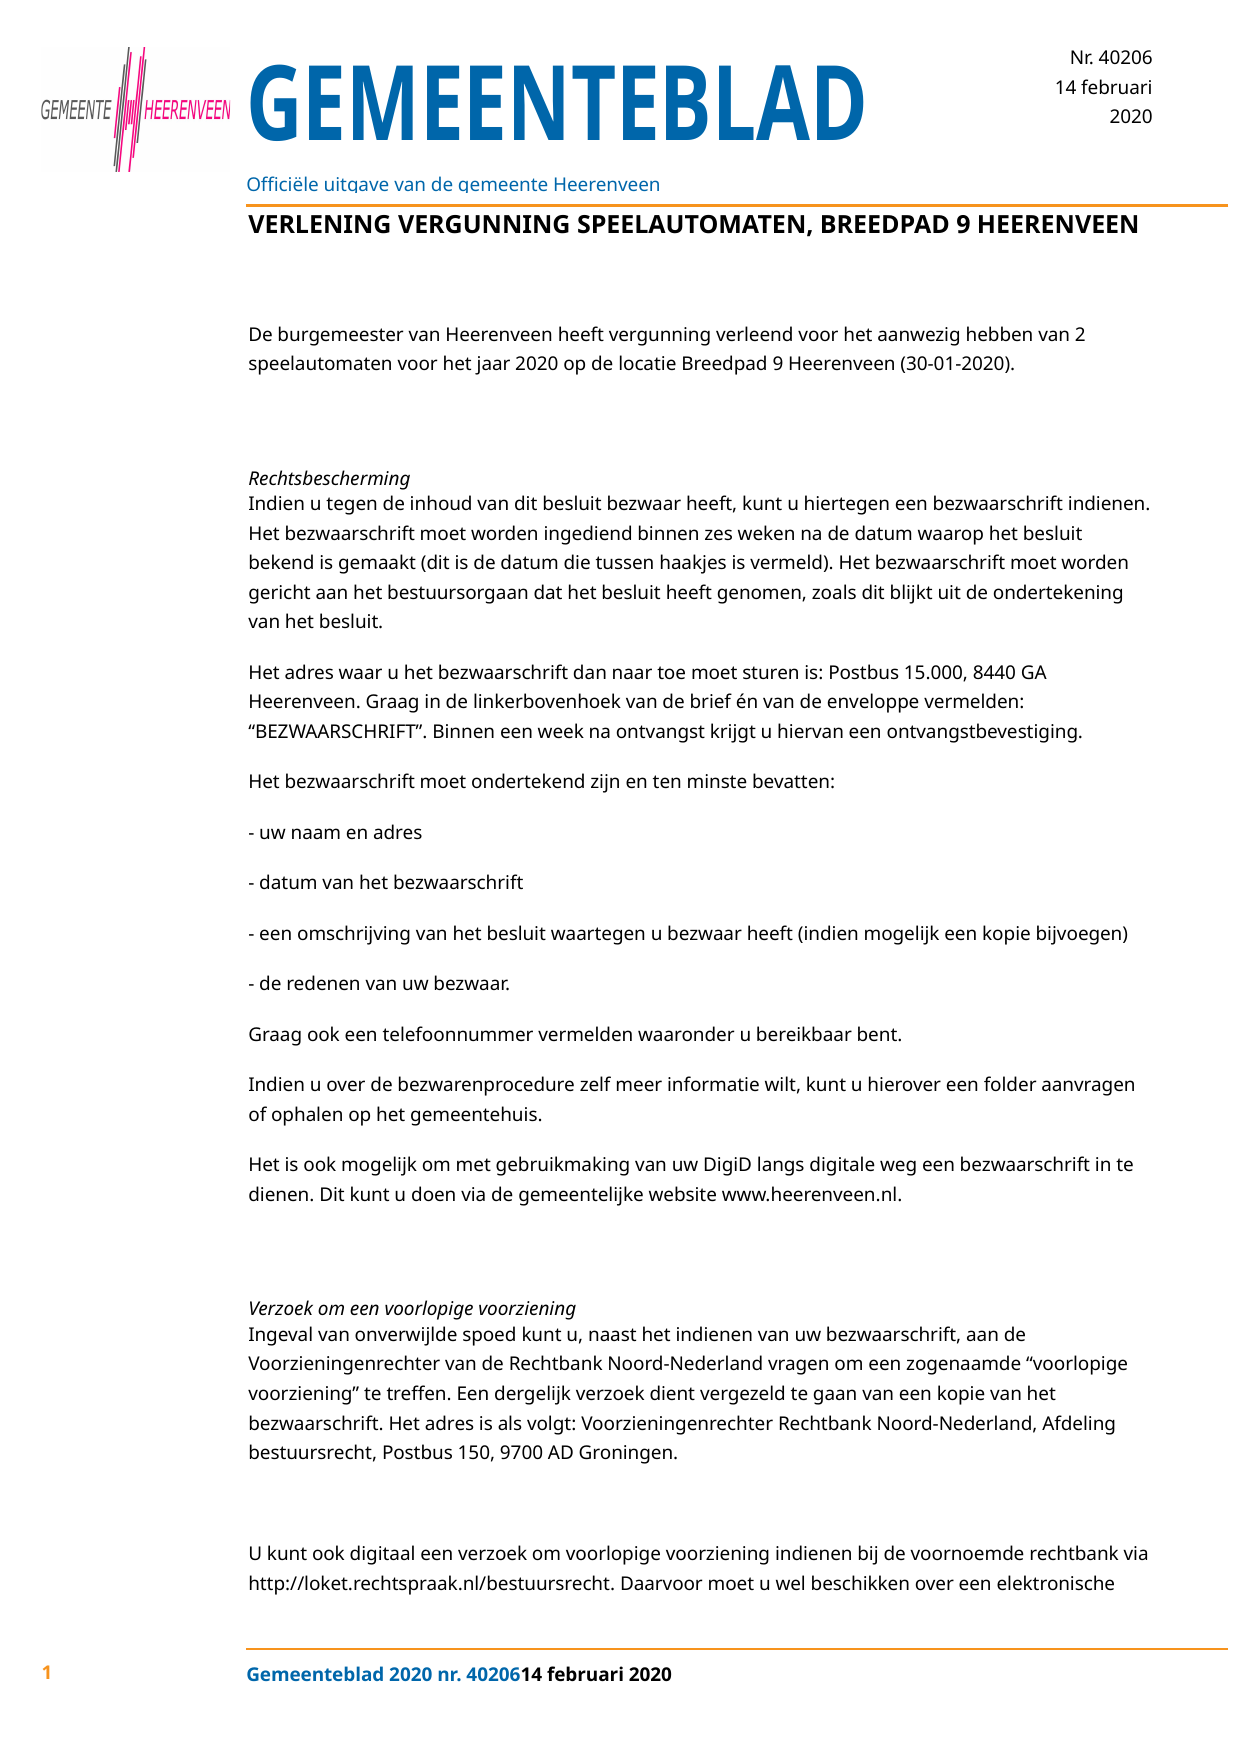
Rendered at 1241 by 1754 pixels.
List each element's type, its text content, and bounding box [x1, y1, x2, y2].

text Indien u over de bezwarenprocedure zelf meer informatie wilt, kunt u hierover een folder aanvragen of ophalen op het gemeentehuis. [248, 1071, 1152, 1127]
picture [41, 47, 231, 172]
text Het bezwaarschrift moet ondertekend zijn en ten minste bevatten: [248, 769, 1152, 794]
text Graag ook een telefoonnummer vermelden waaronder u bereikbaar bent. [248, 1021, 1152, 1047]
text Rechtsbescherming [248, 465, 1152, 490]
text Indien u tegen de inhoud van dit besluit bezwaar heeft, kunt u hiertegen een bezwaarschrift indienen. Het bezwaarschrift moet worden ingediend binnen zes weken na de datum waarop het besluit bekend is gemaakt (dit is de datum die tussen haakjes is vermeld). Het bezwaarschrift moet worden gericht aan het bestuursorgaan dat het besluit heeft genomen, zoals dit blijkt uit de ondertekening van het besluit. [248, 490, 1152, 634]
text De burgemeester van Heerenveen heeft vergunning verleend voor het aanwezig hebben van 2 speelautomaten voor het jaar 2020 op de locatie Breedpad 9 Heerenveen (30-01-2020). [248, 321, 1152, 376]
text Het is ook mogelijk om met gebruikmaking van uw DigiD langs digitale weg een bezwaarschrift in te dienen. Dit kunt u doen via de gemeentelijke website www.heerenveen.nl. [248, 1151, 1152, 1207]
text - de redenen van uw bezwaar. [248, 970, 1152, 996]
text - uw naam en adres [248, 819, 1152, 845]
text Ingeval van onverwijlde spoed kunt u, naast het indienen van uw bezwaarschrift, aan de Voorzieningenrechter van de Rechtbank Noord-Nederland vragen om een zogenaamde “voorlopige voorziening” te treffen. Een dergelijk verzoek dient vergezeld te gaan van een kopie van het bezwaarschrift. Het adres is als volgt: Voorzieningenrechter Rechtbank Noord-Nederland, Afdeling bestuursrecht, Postbus 150, 9700 AD Groningen. [248, 1321, 1152, 1465]
text U kunt ook digitaal een verzoek om voorlopige voorziening indienen bij de voornoemde rechtbank via http://loket.rechtspraak.nl/bestuursrecht. Daarvoor moet u wel beschikken over een elektronische [248, 1540, 1152, 1595]
text Verzoek om een voorlopige voorziening [248, 1295, 1152, 1321]
text VERLENING VERGUNNING SPEELAUTOMATEN, BREEDPAD 9 HEERENVEEN [248, 207, 1152, 241]
text - een omschrijving van het besluit waartegen u bezwaar heeft (indien mogelijk een kopie bijvoegen) [248, 920, 1152, 946]
text - datum van het bezwaarschrift [248, 869, 1152, 895]
text Het adres waar u het bezwaarschrift dan naar toe moet sturen is: Postbus 15.000, 8440 GA Heerenveen. Graag in de linkerbovenhoek van de brief én van de enveloppe vermelden: “BEZWAARSCHRIFT”. Binnen een week na ontvangst krijgt u hiervan een ontvangstbevestiging. [248, 659, 1152, 744]
